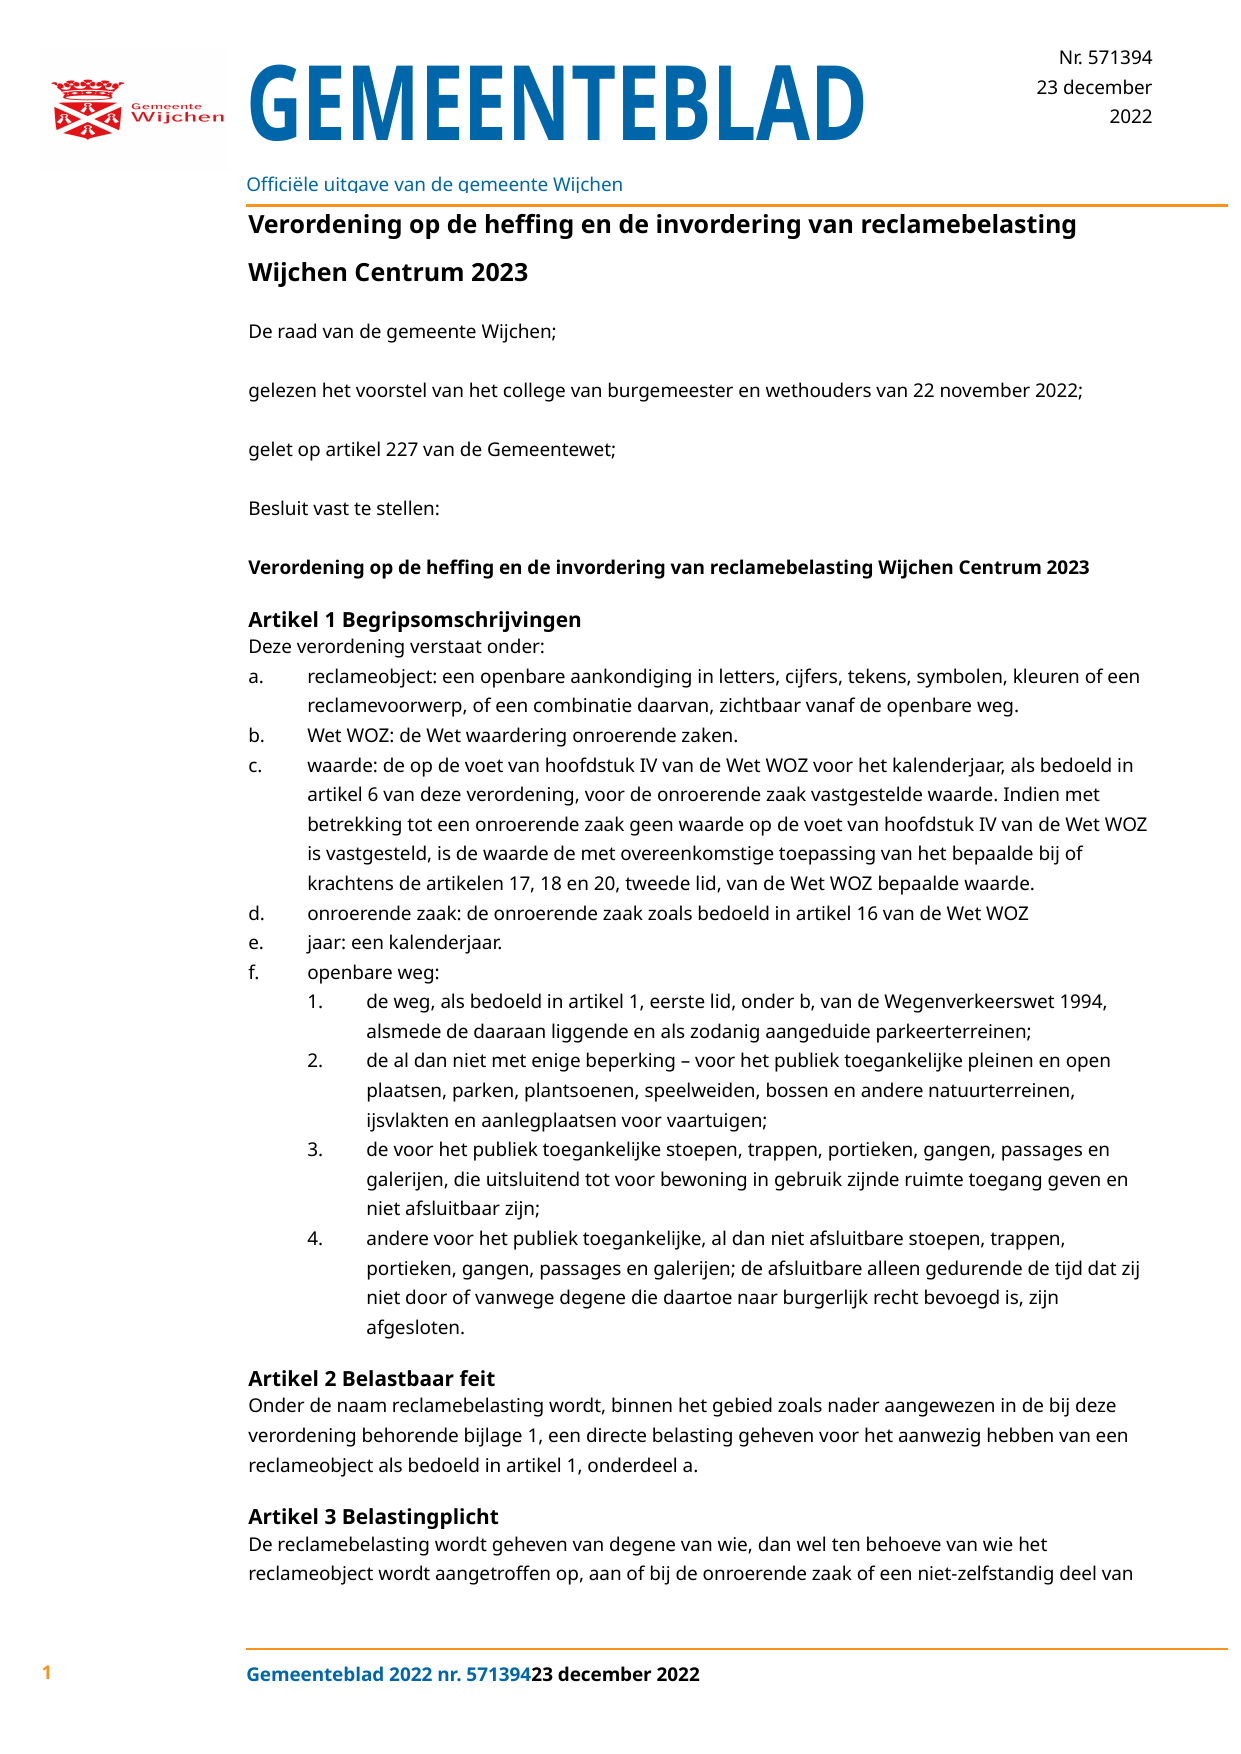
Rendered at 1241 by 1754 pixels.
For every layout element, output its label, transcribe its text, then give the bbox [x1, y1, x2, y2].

text Verordening op de heffing en de invordering van reclamebelasting Wijchen Centrum 2023 [248, 554, 1152, 580]
text Artikel 1 Begripsomschrijvingen [248, 605, 1152, 633]
list onroerende zaak: de onroerende zaak zoals bedoeld in artikel 16 van de Wet WOZ [248, 900, 1152, 925]
text Artikel 2 Belastbaar feit [248, 1364, 1152, 1393]
text Artikel 3 Belastingplicht [248, 1502, 1152, 1531]
text Deze verordening verstaat onder: [248, 633, 1152, 659]
list jaar: een kalenderjaar. [248, 929, 1152, 955]
text Verordening op de heffing en de invordering van reclamebelasting Wijchen Centrum 2023 [248, 207, 1152, 288]
list de weg, als bedoeld in artikel 1, eerste lid, onder b, van de Wegenverkeerswet 1994, alsmede de daaraan liggende en als zodanig aangeduide parkeerterreinen; [307, 988, 1152, 1044]
text gelet op artikel 227 van de Gemeentewet; [248, 436, 1152, 462]
list de voor het publiek toegankelijke stoepen, trappen, portieken, gangen, passages en galerijen, die uitsluitend tot voor bewoning in gebruik zijnde ruimte toegang geven en niet afsluitbaar zijn; [307, 1136, 1152, 1221]
list de al dan niet met enige beperking – voor het publiek toegankelijke pleinen en open plaatsen, parken, plantsoenen, speelweiden, bossen en andere natuurterreinen, ijsvlakten en aanlegplaatsen voor vaartuigen; [307, 1048, 1152, 1132]
list Wet WOZ: de Wet waardering onroerende zaken. [248, 722, 1152, 748]
picture [41, 47, 231, 172]
text Besluit vast te stellen: [248, 495, 1152, 521]
list reclameobject: een openbare aankondiging in letters, cijfers, tekens, symbolen, kleuren of een reclamevoorwerp, of een combinatie daarvan, zichtbaar vanaf de openbare weg. [248, 663, 1152, 718]
text Onder de naam reclamebelasting wordt, binnen het gebied zoals nader aangewezen in de bij deze verordening behorende bijlage 1, een directe belasting geheven voor het aanwezig hebben van een reclameobject als bedoeld in artikel 1, onderdeel a. [248, 1393, 1152, 1478]
list andere voor het publiek toegankelijke, al dan niet afsluitbare stoepen, trappen, portieken, gangen, passages en galerijen; de afsluitbare alleen gedurende de tijd dat zij niet door of vanwege degene die daartoe naar burgerlijk recht bevoegd is, zijn afgesloten. [307, 1225, 1152, 1339]
list openbare weg: [248, 959, 1152, 984]
text gelezen het voorstel van het college van burgemeester en wethouders van 22 november 2022; [248, 377, 1152, 403]
text De reclamebelasting wordt geheven van degene van wie, dan wel ten behoeve van wie het reclameobject wordt aangetroffen op, aan of bij de onroerende zaak of een niet-zelfstandig deel van [248, 1531, 1152, 1586]
list waarde: de op de voet van hoofdstuk IV van de Wet WOZ voor het kalenderjaar, als bedoeld in artikel 6 van deze verordening, voor de onroerende zaak vastgestelde waarde. Indien met betrekking tot een onroerende zaak geen waarde op de voet van hoofdstuk IV van de Wet WOZ is vastgesteld, is de waarde de met overeenkomstige toepassing van het bepaalde bij of krachtens de artikelen 17, 18 en 20, tweede lid, van de Wet WOZ bepaalde waarde. [248, 752, 1152, 896]
text De raad van de gemeente Wijchen; [248, 318, 1152, 344]
